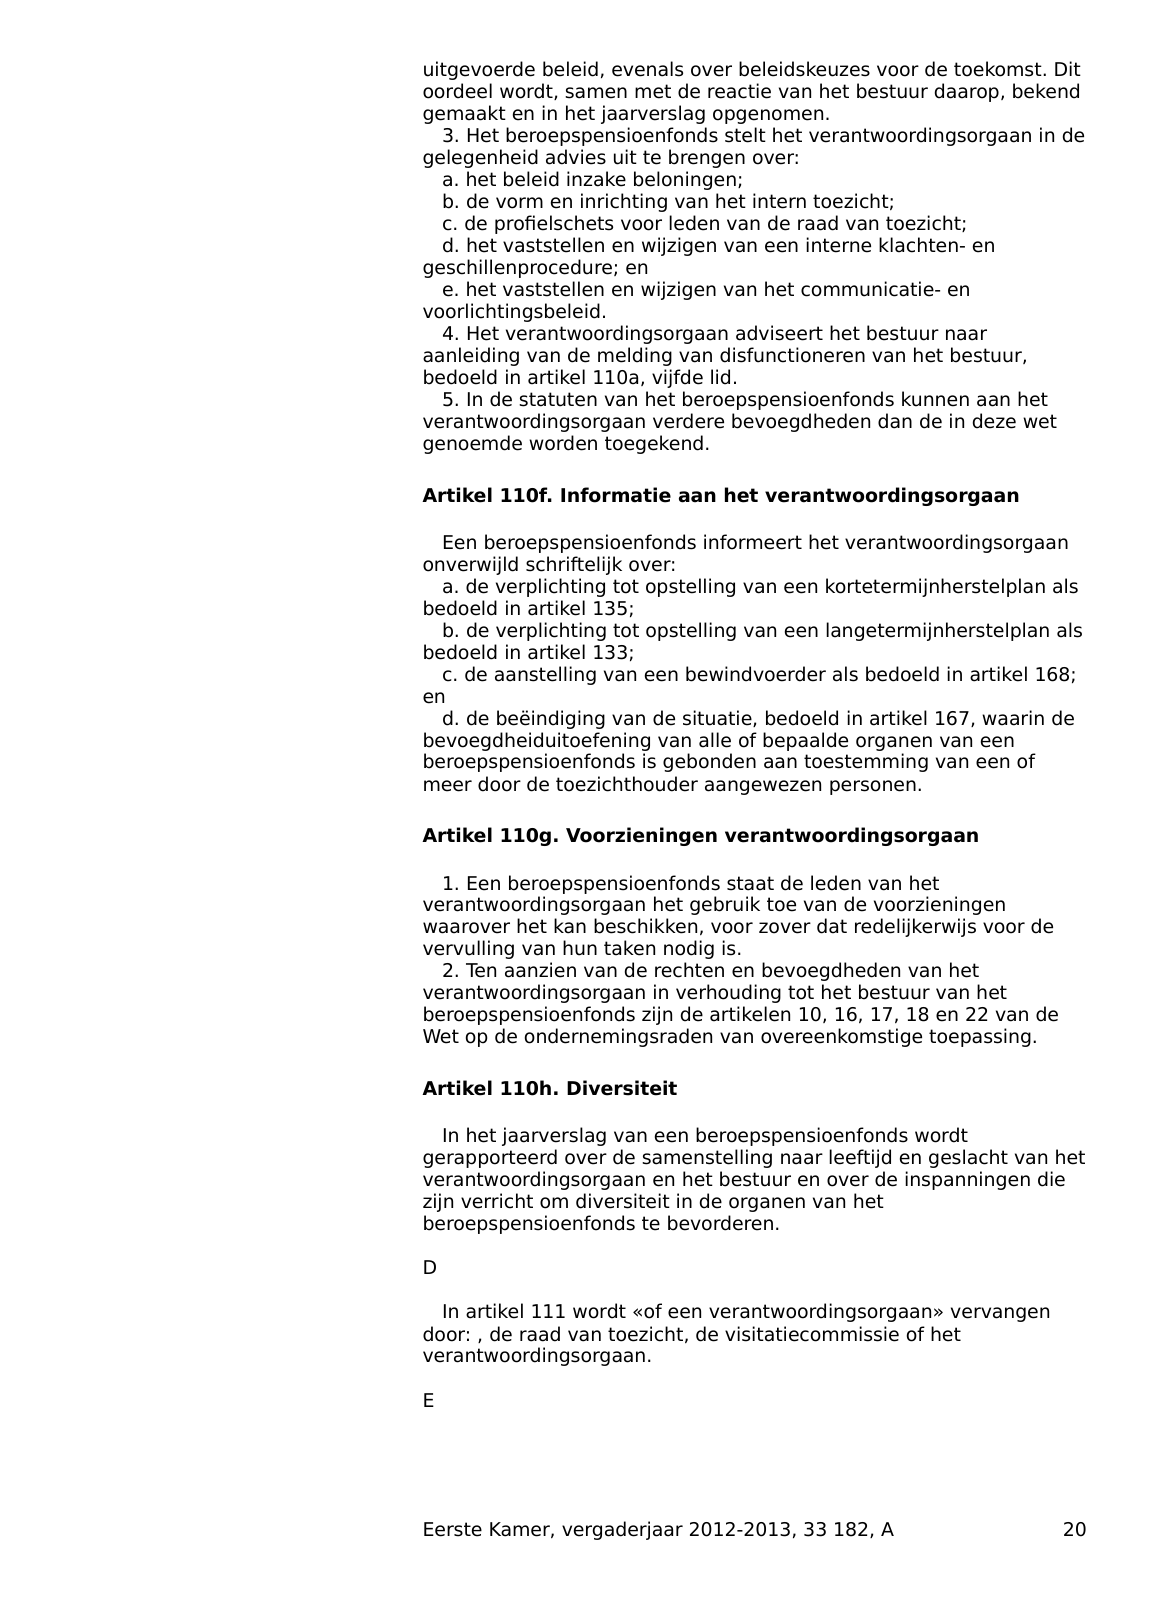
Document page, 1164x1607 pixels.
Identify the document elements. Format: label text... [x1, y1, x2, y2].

text In het jaarverslag van een beroepspensioenfonds wordt gerapporteerd over de samenstelling naar leeftijd en geslacht van het verantwoordingsorgaan en het bestuur en over de inspanningen die zijn verricht om diversiteit in de organen van het beroepspensioenfonds te bevorderen. [422, 1125, 1087, 1235]
text c. de aanstelling van een bewindvoerder als bedoeld in artikel 168; en [422, 663, 1087, 707]
text uitgevoerde beleid, evenals over beleidskeuzes voor de toekomst. Dit oordeel wordt, samen met de reactie van het bestuur daarop, bekend gemaakt en in het jaarverslag opgenomen. [422, 59, 1087, 125]
text Een beroepspensioenfonds informeert het verantwoordingsorgaan onverwijld schriftelijk over: [422, 532, 1087, 576]
text 3. Het beroepspensioenfonds stelt het verantwoordingsorgaan in de gelegenheid advies uit te brengen over: [422, 125, 1087, 169]
subtitle Artikel 110g. Voorzieningen verantwoordingsorgaan [422, 825, 1087, 847]
text e. het vaststellen en wijzigen van het communicatie- en voorlichtingsbeleid. [422, 279, 1087, 323]
text a. het beleid inzake beloningen; [422, 169, 1087, 191]
subtitle Artikel 110h. Diversiteit [422, 1078, 1087, 1100]
text 5. In de statuten van het beroepspensioenfonds kunnen aan het verantwoordingsorgaan verdere bevoegdheden dan de in deze wet genoemde worden toegekend. [422, 389, 1087, 455]
text In artikel 111 wordt «of een verantwoordingsorgaan» vervangen door: , de raad van toezicht, de visitatiecommissie of het verantwoordingsorgaan. [422, 1301, 1087, 1367]
text E [422, 1389, 1087, 1412]
text c. de profielschets voor leden van de raad van toezicht; [422, 213, 1087, 235]
text b. de vorm en inrichting van het intern toezicht; [422, 191, 1087, 213]
text a. de verplichting tot opstelling van een kortetermijnherstelplan als bedoeld in artikel 135; [422, 576, 1087, 619]
text b. de verplichting tot opstelling van een langetermijnherstelplan als bedoeld in artikel 133; [422, 619, 1087, 663]
text d. de beëindiging van de situatie, bedoeld in artikel 167, waarin de bevoegdheiduitoefening van alle of bepaalde organen van een beroepspensioenfonds is gebonden aan toestemming van een of meer door de toezichthouder aangewezen personen. [422, 707, 1087, 795]
subtitle Artikel 110f. Informatie aan het verantwoordingsorgaan [422, 485, 1087, 507]
text 2. Ten aanzien van de rechten en bevoegdheden van het verantwoordingsorgaan in verhouding tot het bestuur van het beroepspensioenfonds zijn de artikelen 10, 16, 17, 18 en 22 van de Wet op de ondernemingsraden van overeenkomstige toepassing. [422, 960, 1087, 1048]
text D [422, 1257, 1087, 1279]
text 4. Het verantwoordingsorgaan adviseert het bestuur naar aanleiding van de melding van disfunctioneren van het bestuur, bedoeld in artikel 110a, vijfde lid. [422, 323, 1087, 389]
text d. het vaststellen en wijzigen van een interne klachten- en geschillenprocedure; en [422, 235, 1087, 279]
text 1. Een beroepspensioenfonds staat de leden van het verantwoordingsorgaan het gebruik toe van de voorzieningen waarover het kan beschikken, voor zover dat redelijkerwijs voor de vervulling van hun taken nodig is. [422, 872, 1087, 960]
